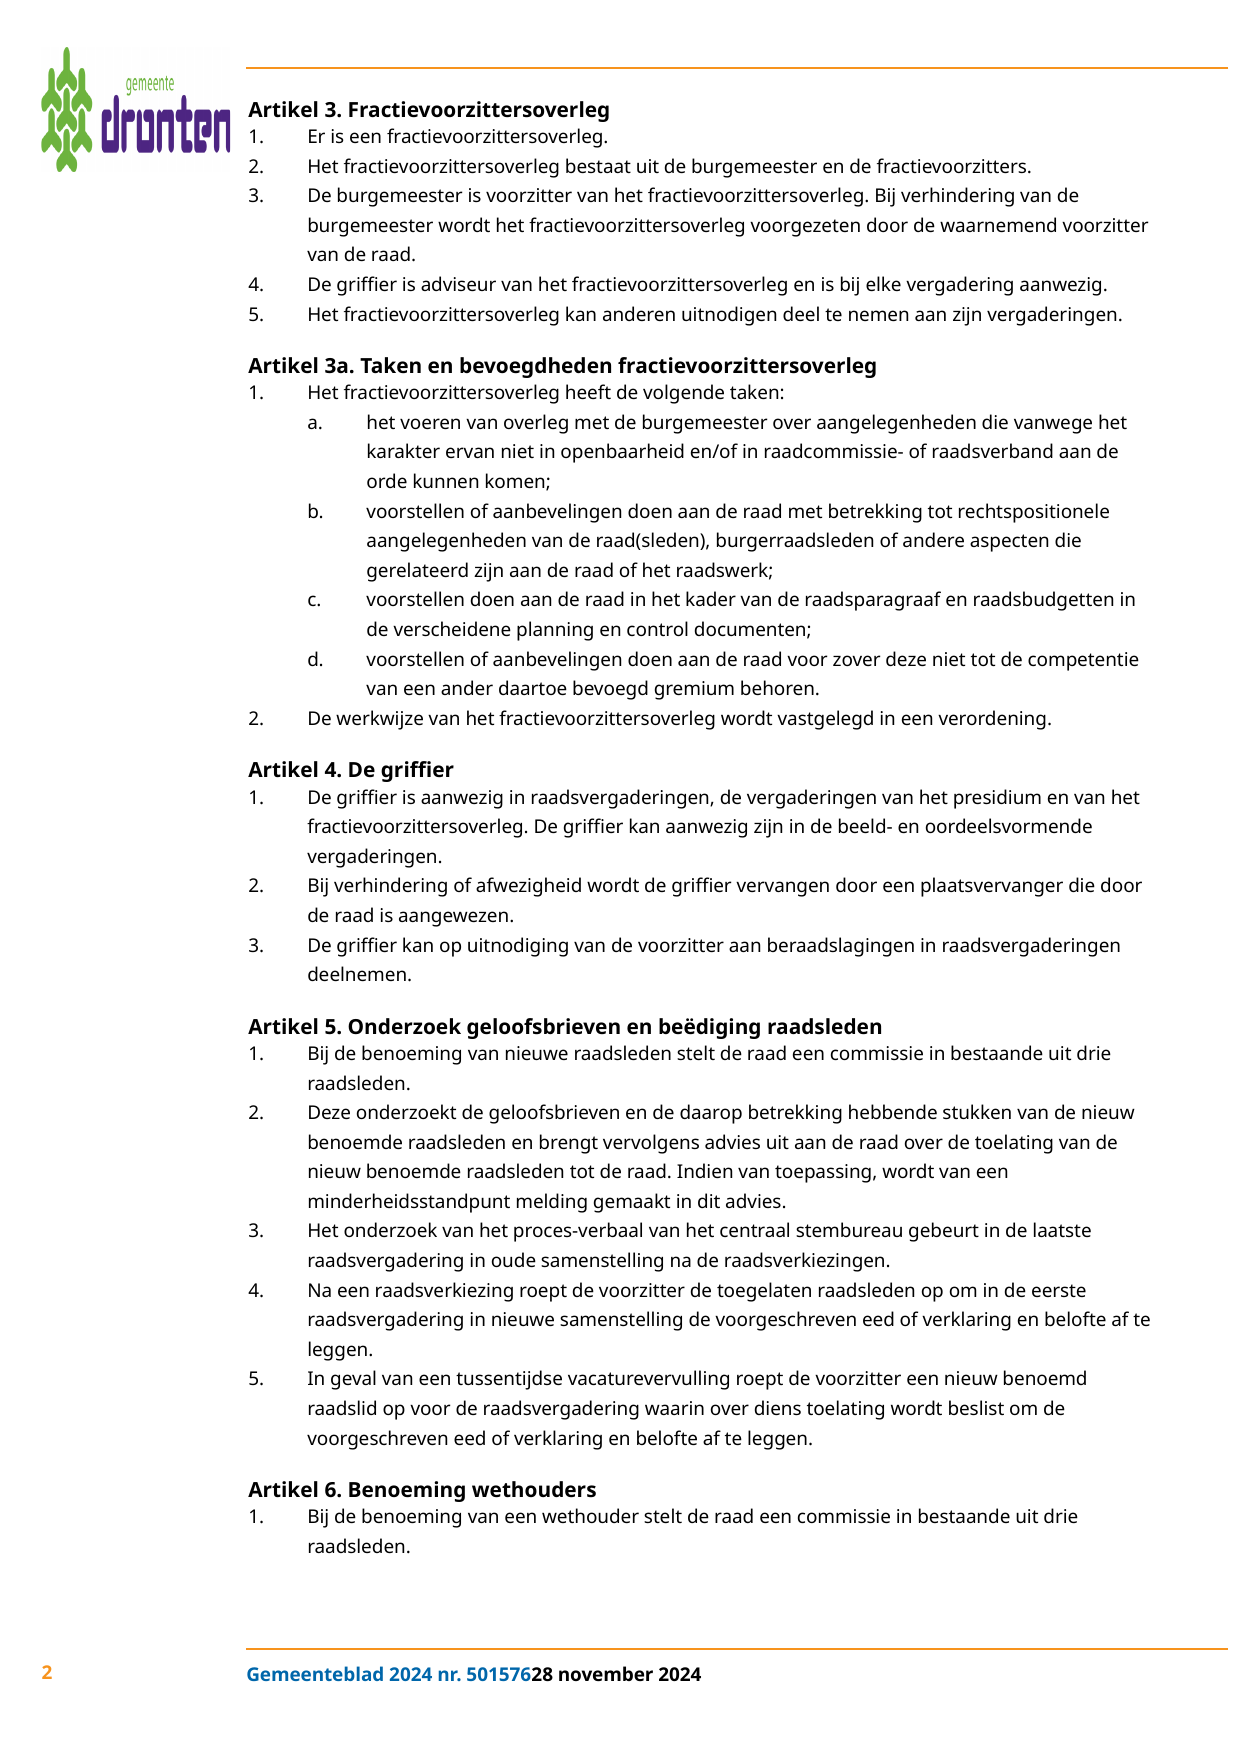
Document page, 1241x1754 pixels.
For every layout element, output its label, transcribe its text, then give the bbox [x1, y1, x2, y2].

text Artikel 5. Onderzoek geloofsbrieven en beëdiging raadsleden [248, 1012, 1152, 1040]
list De burgemeester is voorzitter van het fractievoorzittersoverleg. Bij verhindering van de burgemeester wordt het fractievoorzittersoverleg voorgezeten door de waarnemend voorzitter van de raad. [248, 182, 1152, 267]
list Het fractievoorzittersoverleg heeft de volgende taken: [248, 379, 1152, 405]
list Na een raadsverkiezing roept de voorzitter de toegelaten raadsleden op om in de eerste raadsvergadering in nieuwe samenstelling de voorgeschreven eed of verklaring en belofte af te leggen. [248, 1277, 1152, 1362]
list Bij de benoeming van een wethouder stelt de raad een commissie in bestaande uit drie raadsleden. [248, 1504, 1152, 1559]
list De griffier is aanwezig in raadsvergaderingen, de vergaderingen van het presidium en van het fractievoorzittersoverleg. De griffier kan aanwezig zijn in de beeld- en oordeelsvormende vergaderingen. [248, 784, 1152, 869]
list De griffier is adviseur van het fractievoorzittersoverleg en is bij elke vergadering aanwezig. [248, 271, 1152, 297]
list voorstellen doen aan de raad in het kader van de raadsparagraaf en raadsbudgetten in de verscheidene planning en control documenten; [307, 587, 1152, 642]
list In geval van een tussentijdse vacaturevervulling roept de voorzitter een nieuw benoemd raadslid op voor de raadsvergadering waarin over diens toelating wordt beslist om de voorgeschreven eed of verklaring en belofte af te leggen. [248, 1366, 1152, 1451]
list De werkwijze van het fractievoorzittersoverleg wordt vastgelegd in een verordening. [248, 705, 1152, 731]
list Het onderzoek van het proces-verbaal van het centraal stembureau gebeurt in de laatste raadsvergadering in oude samenstelling na de raadsverkiezingen. [248, 1218, 1152, 1273]
text Artikel 6. Benoeming wethouders [248, 1475, 1152, 1504]
list Er is een fractievoorzittersoverleg. [248, 123, 1152, 149]
list voorstellen of aanbevelingen doen aan de raad met betrekking tot rechtspositionele aangelegenheden van de raad(sleden), burgerraadsleden of andere aspecten die gerelateerd zijn aan de raad of het raadswerk; [307, 498, 1152, 583]
list Deze onderzoekt de geloofsbrieven en de daarop betrekking hebbende stukken van de nieuw benoemde raadsleden en brengt vervolgens advies uit aan de raad over de toelating van de nieuw benoemde raadsleden tot de raad. Indien van toepassing, wordt van een minderheidsstandpunt melding gemaakt in dit advies. [248, 1099, 1152, 1214]
list Bij de benoeming van nieuwe raadsleden stelt de raad een commissie in bestaande uit drie raadsleden. [248, 1040, 1152, 1096]
list het voeren van overleg met de burgemeester over aangelegenheden die vanwege het karakter ervan niet in openbaarheid en/of in raadcommissie- of raadsverband aan de orde kunnen komen; [307, 409, 1152, 494]
list De griffier kan op uitnodiging van de voorzitter aan beraadslagingen in raadsvergaderingen deelnemen. [248, 932, 1152, 987]
list voorstellen of aanbevelingen doen aan de raad voor zover deze niet tot de competentie van een ander daartoe bevoegd gremium behoren. [307, 646, 1152, 701]
picture [41, 47, 231, 172]
list Het fractievoorzittersoverleg kan anderen uitnodigen deel te nemen aan zijn vergaderingen. [248, 301, 1152, 326]
text Artikel 3. Fractievoorzittersoverleg [248, 95, 1152, 123]
text Artikel 3a. Taken en bevoegdheden fractievoorzittersoverleg [248, 351, 1152, 379]
text Artikel 4. De griffier [248, 755, 1152, 784]
list Het fractievoorzittersoverleg bestaat uit de burgemeester en de fractievoorzitters. [248, 153, 1152, 178]
list Bij verhindering of afwezigheid wordt de griffier vervangen door een plaatsvervanger die door de raad is aangewezen. [248, 873, 1152, 928]
